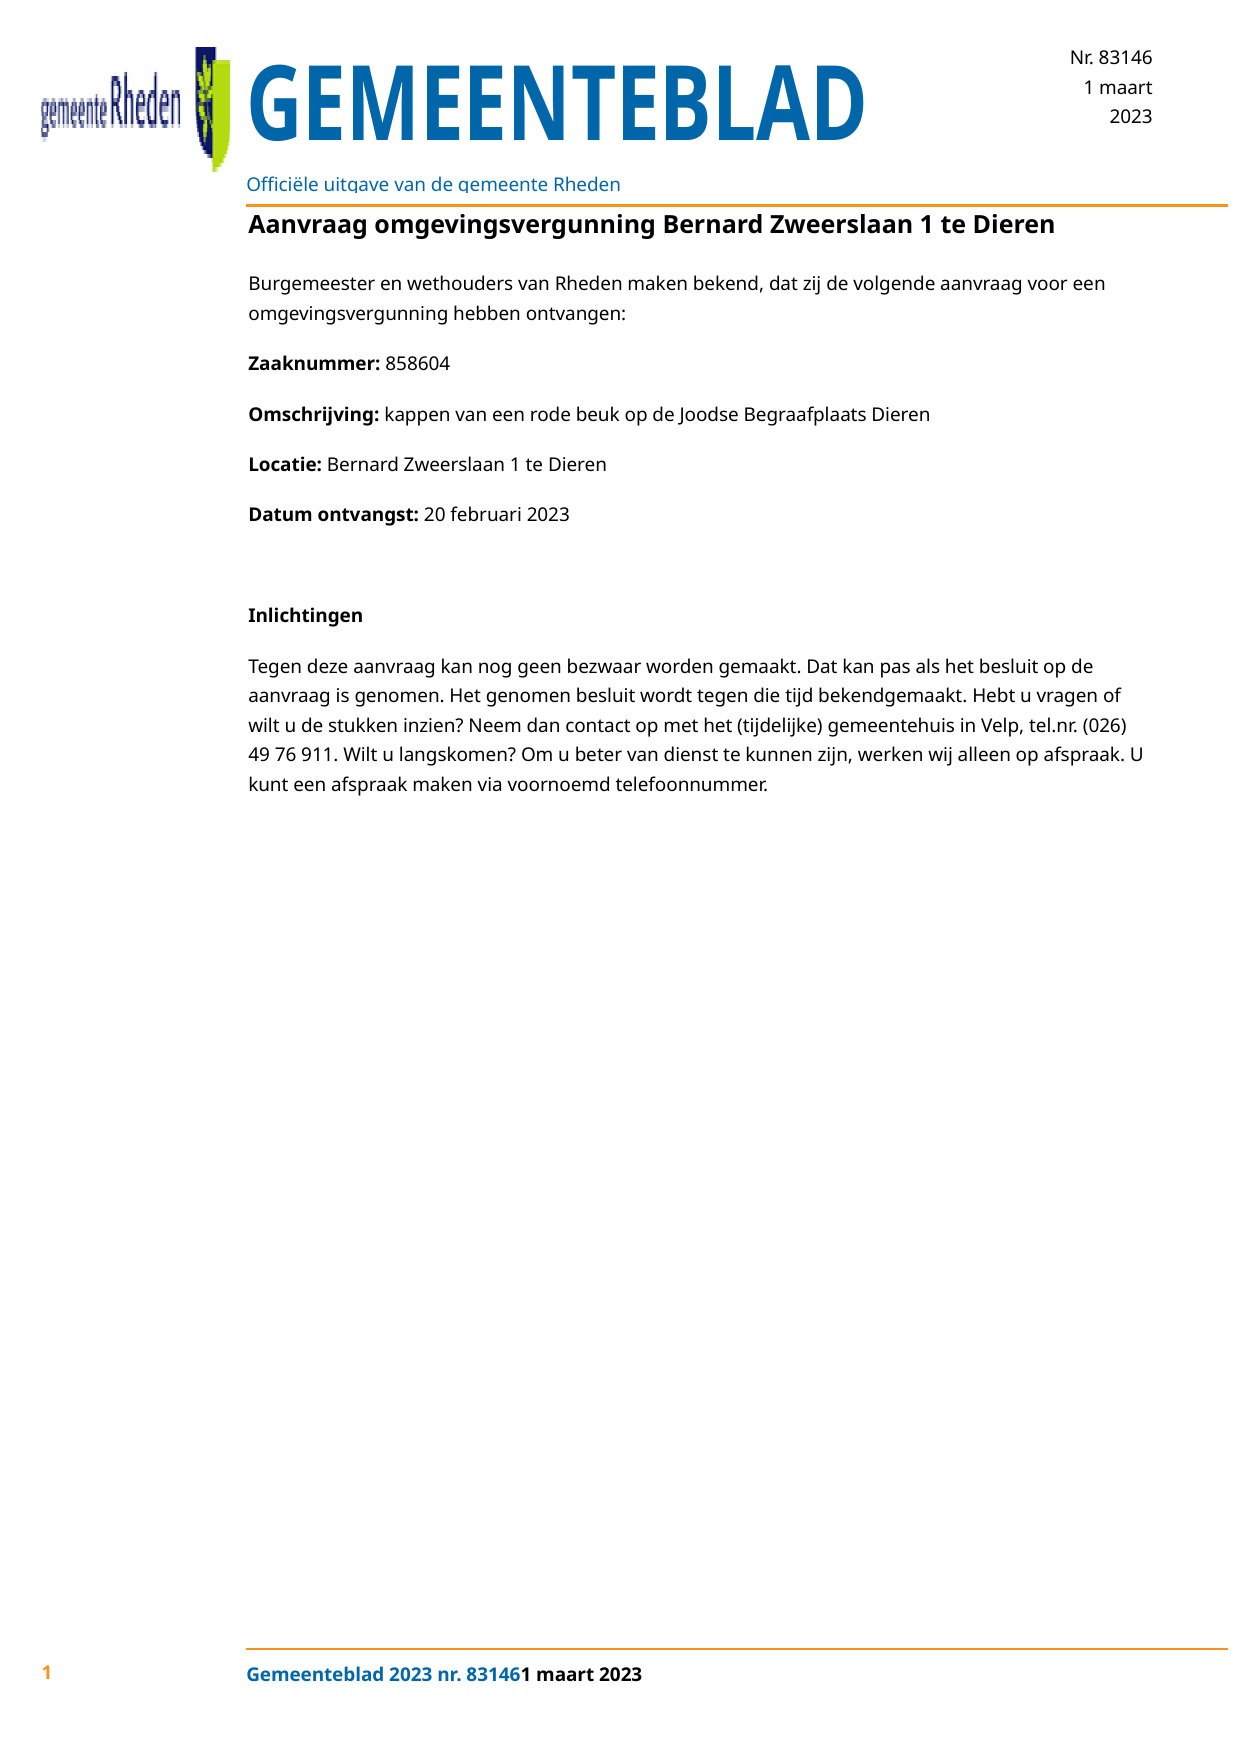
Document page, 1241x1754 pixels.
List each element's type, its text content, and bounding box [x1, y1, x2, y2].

text Zaaknummer: 858604 [248, 350, 1152, 376]
text Burgemeester en wethouders van Rheden maken bekend, dat zij de volgende aanvraag voor een omgevingsvergunning hebben ontvangen: [248, 270, 1152, 326]
picture [41, 47, 231, 172]
text Inlichtingen [248, 602, 1152, 628]
text Omschrijving: kappen van een rode beuk op de Joodse Begraafplaats Dieren [248, 401, 1152, 426]
text Tegen deze aanvraag kan nog geen bezwaar worden gemaakt. Dat kan pas als het besluit op de aanvraag is genomen. Het genomen besluit wordt tegen die tijd bekendgemaakt. Hebt u vragen of wilt u de stukken inzien? Neem dan contact op met het (tijdelijke) gemeentehuis in Velp, tel.nr. (026) 49 76 911. Wilt u langskomen? Om u beter van dienst te kunnen zijn, werken wij alleen op afspraak. U kunt een afspraak maken via voornoemd telefoonnummer. [248, 653, 1152, 797]
text Datum ontvangst: 20 februari 2023 [248, 502, 1152, 527]
text Locatie: Bernard Zweerslaan 1 te Dieren [248, 451, 1152, 477]
text Aanvraag omgevingsvergunning Bernard Zweerslaan 1 te Dieren [248, 207, 1152, 241]
